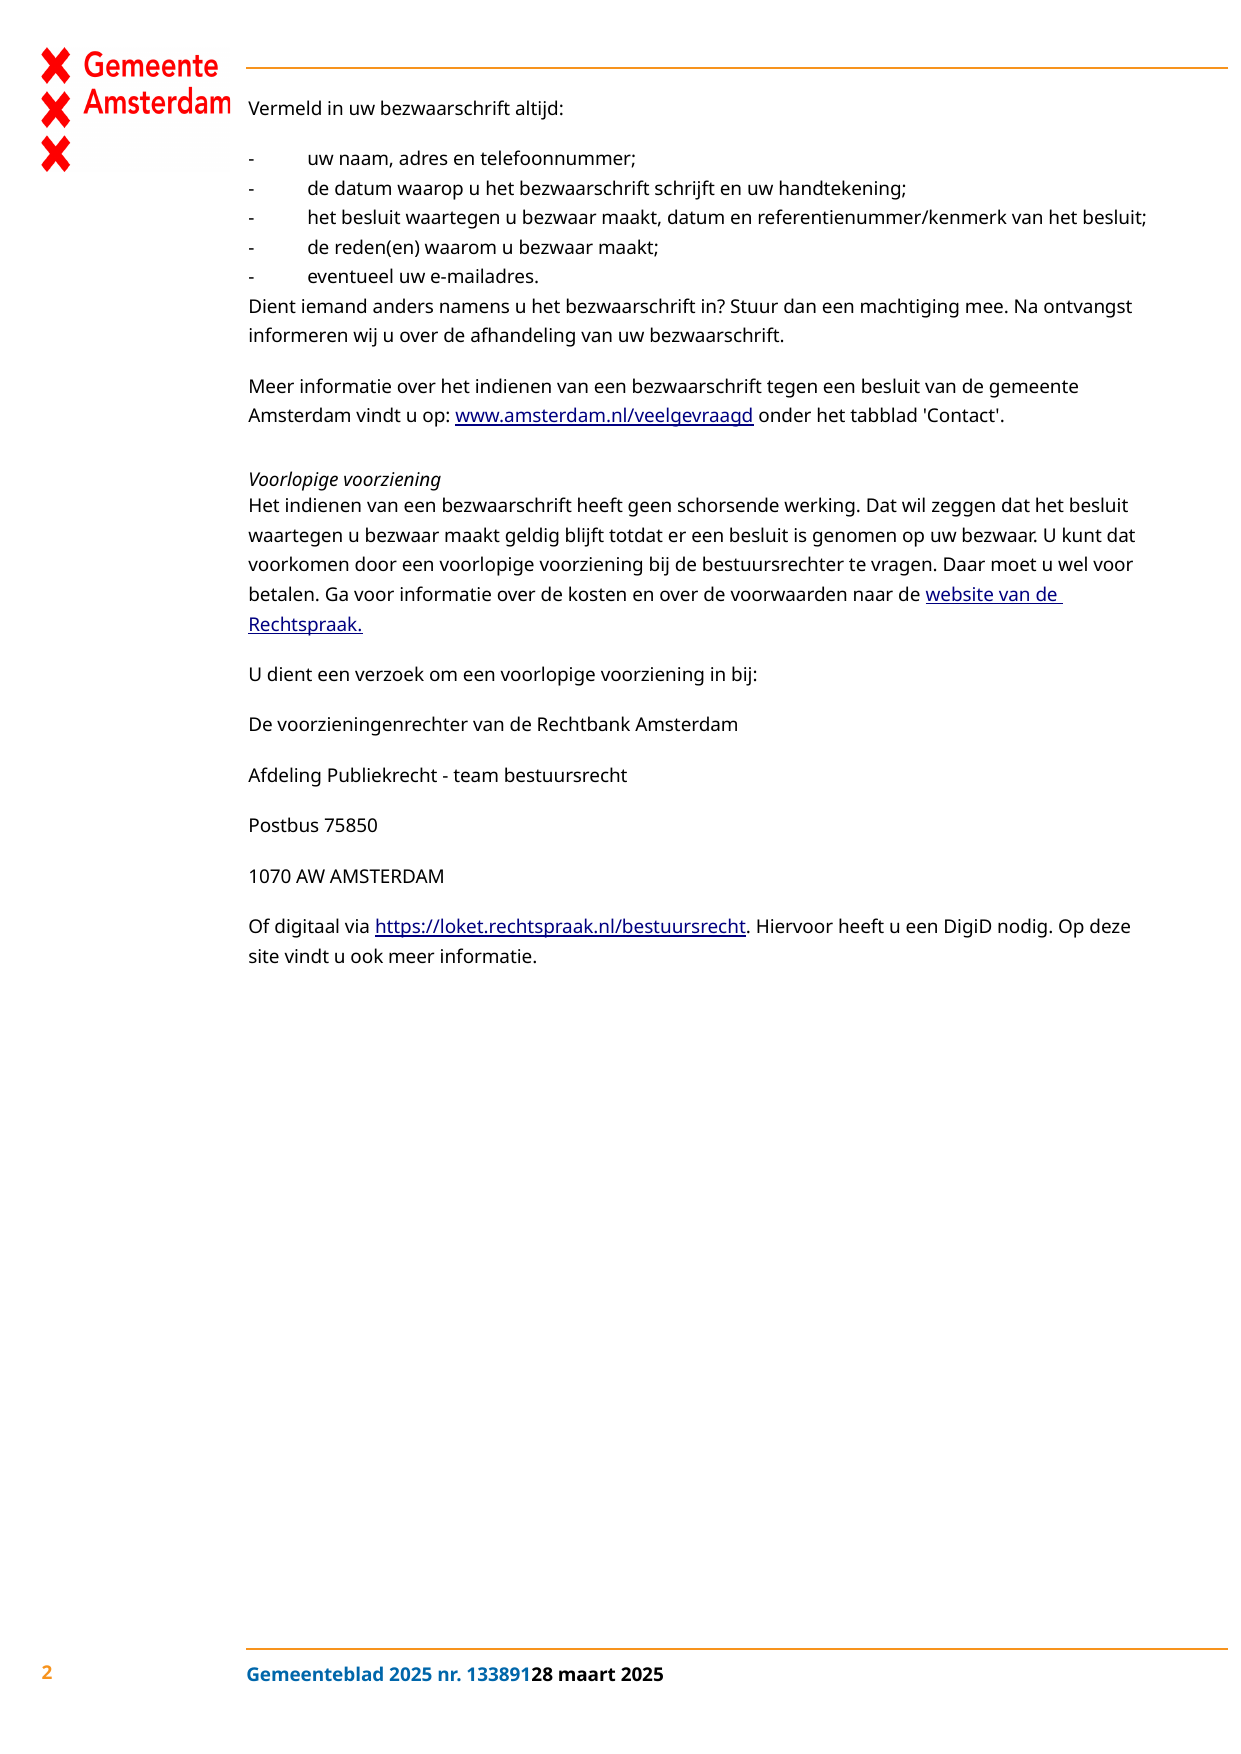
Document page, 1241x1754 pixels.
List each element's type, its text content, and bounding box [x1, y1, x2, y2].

text Postbus 75850 [248, 812, 1152, 838]
text Dient iemand anders namens u het bezwaarschrift in? Stuur dan een machtiging mee. Na ontvangst informeren wij u over de afhandeling van uw bezwaarschrift. [248, 293, 1152, 348]
text 1070 AW AMSTERDAM [248, 863, 1152, 888]
text Voorlopige voorziening [248, 467, 1152, 492]
text Het indienen van een bezwaarschrift heeft geen schorsende werking. Dat wil zeggen dat het besluit waartegen u bezwaar maakt geldig blijft totdat er een besluit is genomen op uw bezwaar. U kunt dat voorkomen door een voorlopige voorziening bij de bestuursrechter te vragen. Daar moet u wel voor betalen. Ga voor informatie over de kosten en over de voorwaarden naar de website van de Rechtspraak. [248, 492, 1152, 636]
list de reden(en) waarom u bezwaar maakt; [248, 234, 1152, 260]
list het besluit waartegen u bezwaar maakt, datum en referentienummer/kenmerk van het besluit; [248, 204, 1152, 230]
text Vermeld in uw bezwaarschrift altijd: [248, 95, 1152, 121]
text Meer informatie over het indienen van een bezwaarschrift tegen een besluit van de gemeente Amsterdam vindt u op: www.amsterdam.nl/veelgevraagd onder het tabblad 'Contact'. [248, 373, 1152, 428]
list de datum waarop u het bezwaarschrift schrijft en uw handtekening; [248, 175, 1152, 201]
list eventueel uw e-mailadres. [248, 263, 1152, 289]
picture [41, 47, 231, 172]
text Of digitaal via https://loket.rechtspraak.nl/bestuursrecht. Hiervoor heeft u een DigiD nodig. Op deze site vindt u ook meer informatie. [248, 913, 1152, 968]
text U dient een verzoek om een voorlopige voorziening in bij: [248, 661, 1152, 687]
text De voorzieningenrechter van de Rechtbank Amsterdam [248, 712, 1152, 737]
list uw naam, adres en telefoonnummer; [248, 145, 1152, 171]
text Afdeling Publiekrecht - team bestuursrecht [248, 762, 1152, 788]
